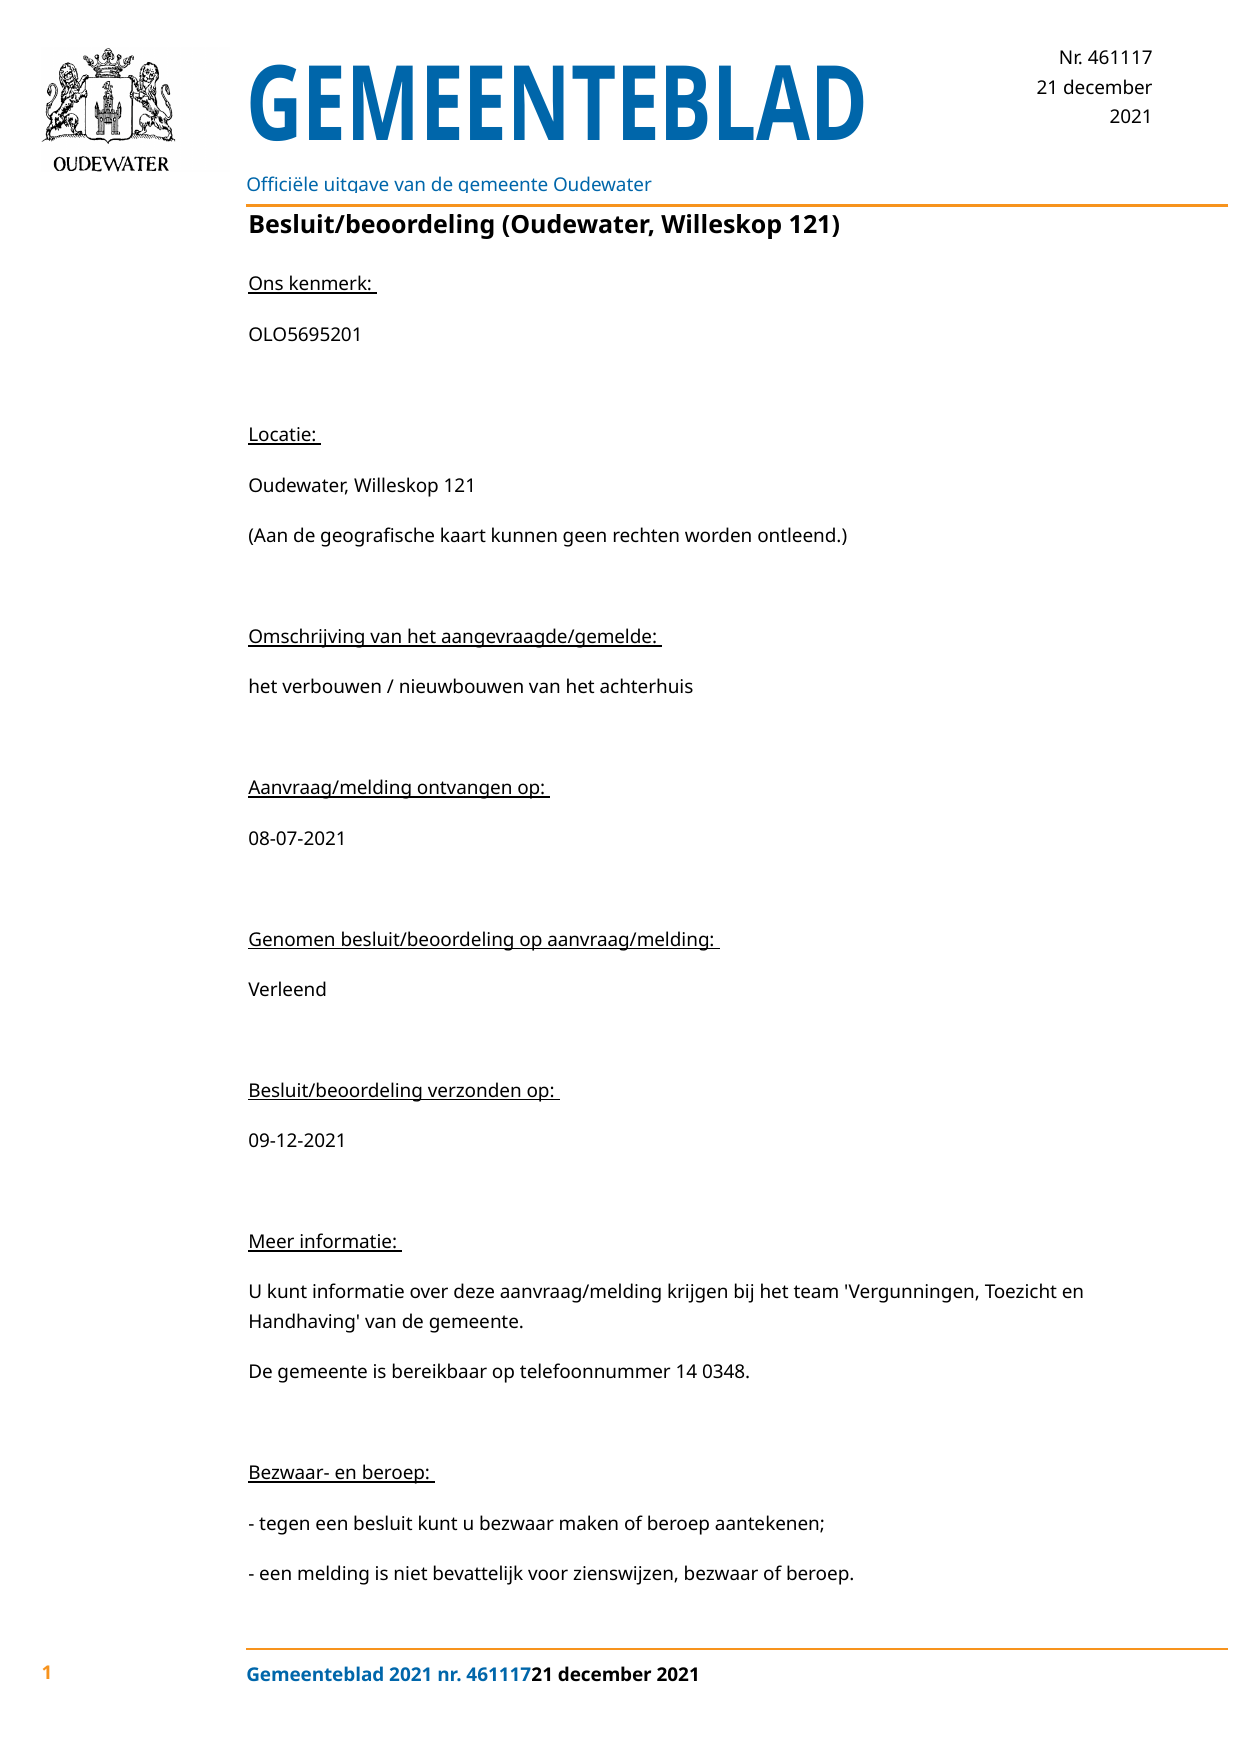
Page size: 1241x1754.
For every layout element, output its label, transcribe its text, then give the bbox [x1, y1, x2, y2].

text Meer informatie: [248, 1228, 1152, 1254]
text het verbouwen / nieuwbouwen van het achterhuis [248, 674, 1152, 699]
text - tegen een besluit kunt u bezwaar maken of beroep aantekenen; [248, 1510, 1152, 1536]
text U kunt informatie over deze aanvraag/melding krijgen bij het team 'Vergunningen, Toezicht en Handhaving' van de gemeente. [248, 1279, 1152, 1334]
text Genomen besluit/beoordeling op aanvraag/melding: [248, 926, 1152, 951]
text Oudewater, Willeskop 121 [248, 472, 1152, 498]
text Bezwaar- en beroep: [248, 1459, 1152, 1485]
text Verleend [248, 976, 1152, 1002]
text 09-12-2021 [248, 1127, 1152, 1153]
text - een melding is niet bevattelijk voor zienswijzen, bezwaar of beroep. [248, 1560, 1152, 1586]
text Omschrijving van het aangevraagde/gemelde: [248, 623, 1152, 649]
picture [41, 47, 231, 172]
text Locatie: [248, 422, 1152, 447]
text De gemeente is bereikbaar op telefoonnummer 14 0348. [248, 1359, 1152, 1384]
text OLO5695201 [248, 321, 1152, 346]
text (Aan de geografische kaart kunnen geen rechten worden ontleend.) [248, 522, 1152, 548]
text Besluit/beoordeling (Oudewater, Willeskop 121) [248, 207, 1152, 241]
text Ons kenmerk: [248, 270, 1152, 296]
text Besluit/beoordeling verzonden op: [248, 1077, 1152, 1103]
text Aanvraag/melding ontvangen op: [248, 774, 1152, 800]
text 08-07-2021 [248, 825, 1152, 851]
